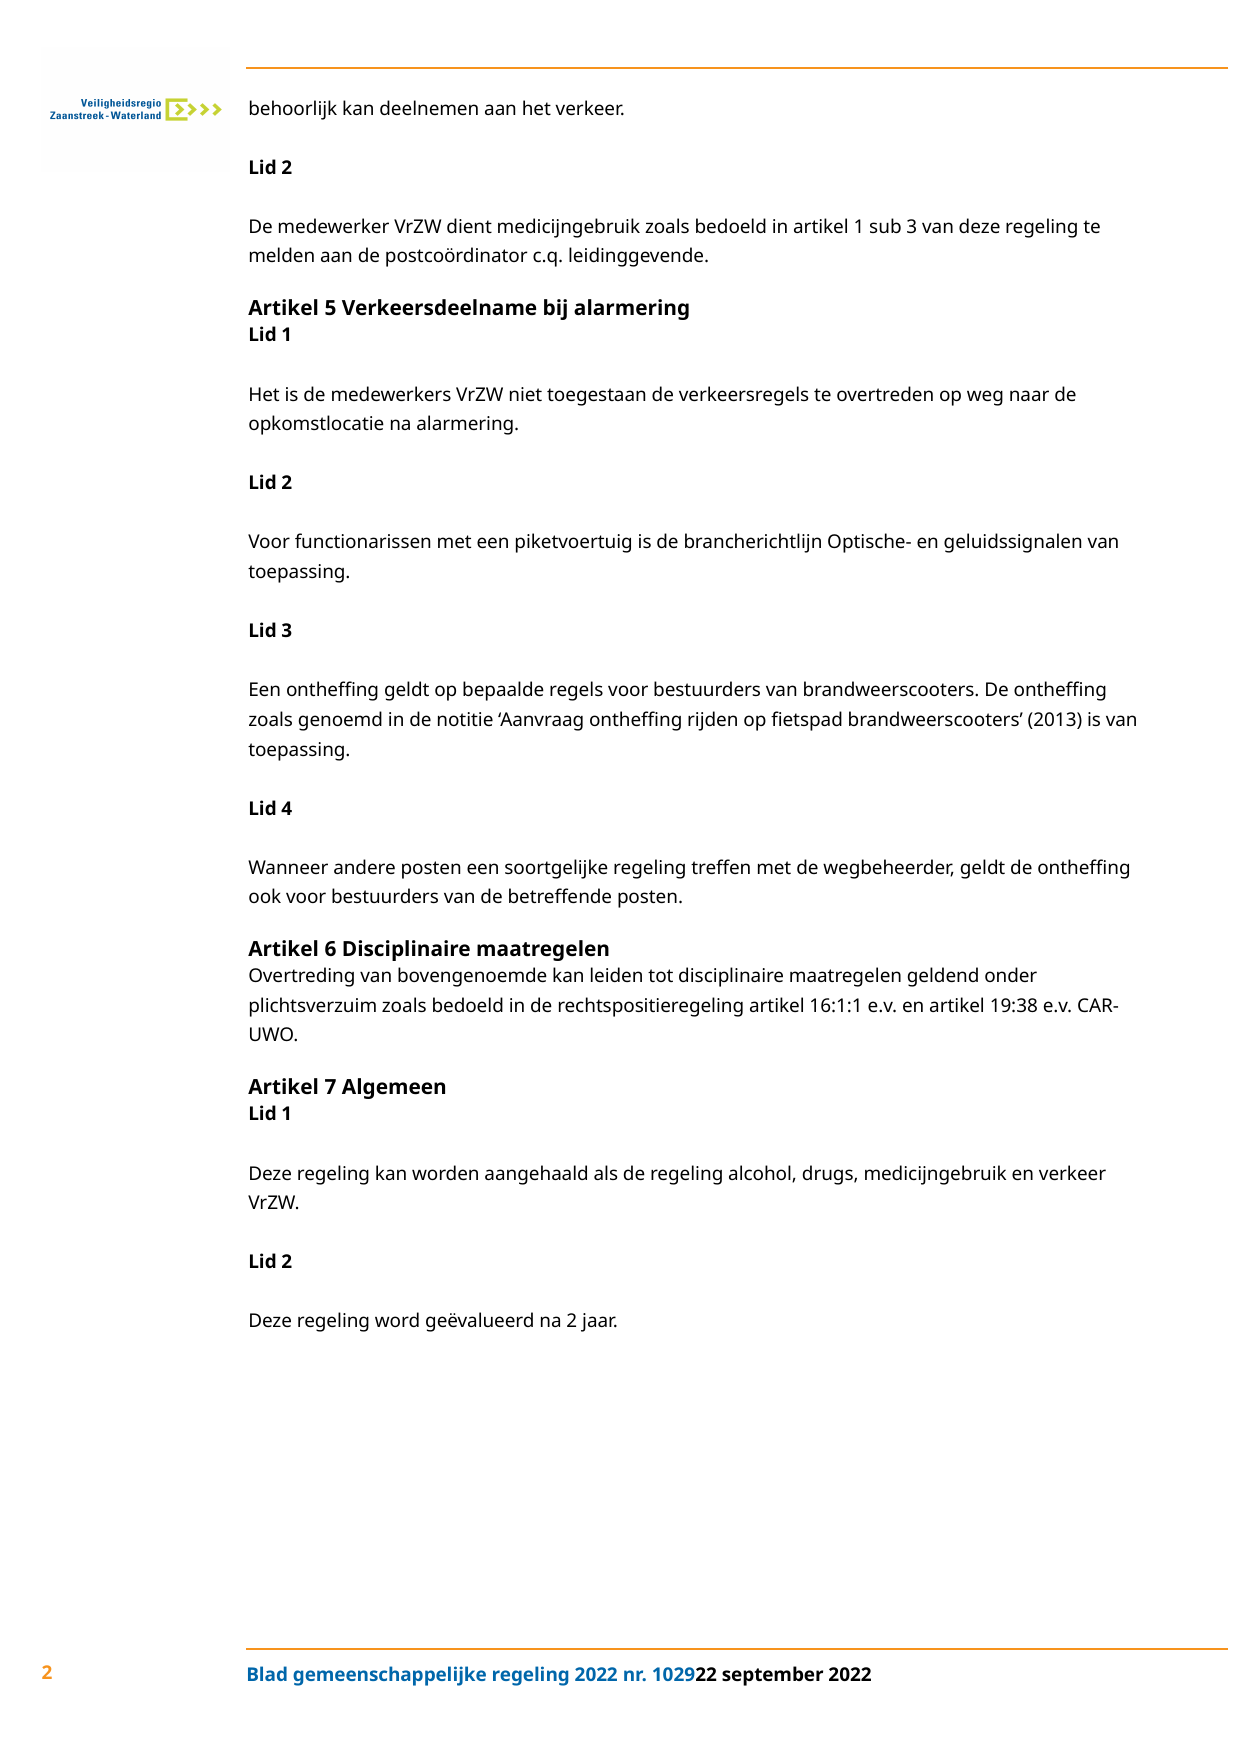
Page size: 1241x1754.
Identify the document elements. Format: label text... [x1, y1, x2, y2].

text behoorlijk kan deelnemen aan het verkeer. [248, 95, 1152, 121]
text Voor functionarissen met een piketvoertuig is de brancherichtlijn Optische- en geluidssignalen van toepassing. [248, 529, 1152, 584]
text Artikel 5 Verkeersdeelname bij alarmering [248, 293, 1152, 322]
text Overtreding van bovengenoemde kan leiden tot disciplinaire maatregelen geldend onder plichtsverzuim zoals bedoeld in de rechtspositieregeling artikel 16:1:1 e.v. en artikel 19:38 e.v. CAR-UWO. [248, 962, 1152, 1047]
text Lid 2 [248, 1248, 1152, 1274]
text Wanneer andere posten een soortgelijke regeling treffen met de wegbeheerder, geldt de ontheffing ook voor bestuurders van de betreffende posten. [248, 854, 1152, 909]
text Lid 1 [248, 1101, 1152, 1126]
text Deze regeling word geëvalueerd na 2 jaar. [248, 1308, 1152, 1333]
text Lid 1 [248, 322, 1152, 347]
text Lid 2 [248, 154, 1152, 180]
text De medewerker VrZW dient medicijngebruik zoals bedoeld in artikel 1 sub 3 van deze regeling te melden aan de postcoördinator c.q. leidinggevende. [248, 213, 1152, 268]
text Lid 4 [248, 795, 1152, 821]
picture [41, 47, 231, 172]
text Lid 2 [248, 469, 1152, 495]
text Het is de medewerkers VrZW niet toegestaan de verkeersregels te overtreden op weg naar de opkomstlocatie na alarmering. [248, 381, 1152, 436]
text Artikel 6 Disciplinaire maatregelen [248, 934, 1152, 962]
text Een ontheffing geldt op bepaalde regels voor bestuurders van brandweerscooters. De ontheffing zoals genoemd in de notitie ‘Aanvraag ontheffing rijden op fietspad brandweerscooters’ (2013) is van toepassing. [248, 677, 1152, 761]
text Deze regeling kan worden aangehaald als de regeling alcohol, drugs, medicijngebruik en verkeer VrZW. [248, 1160, 1152, 1215]
text Lid 3 [248, 617, 1152, 643]
text Artikel 7 Algemeen [248, 1072, 1152, 1101]
